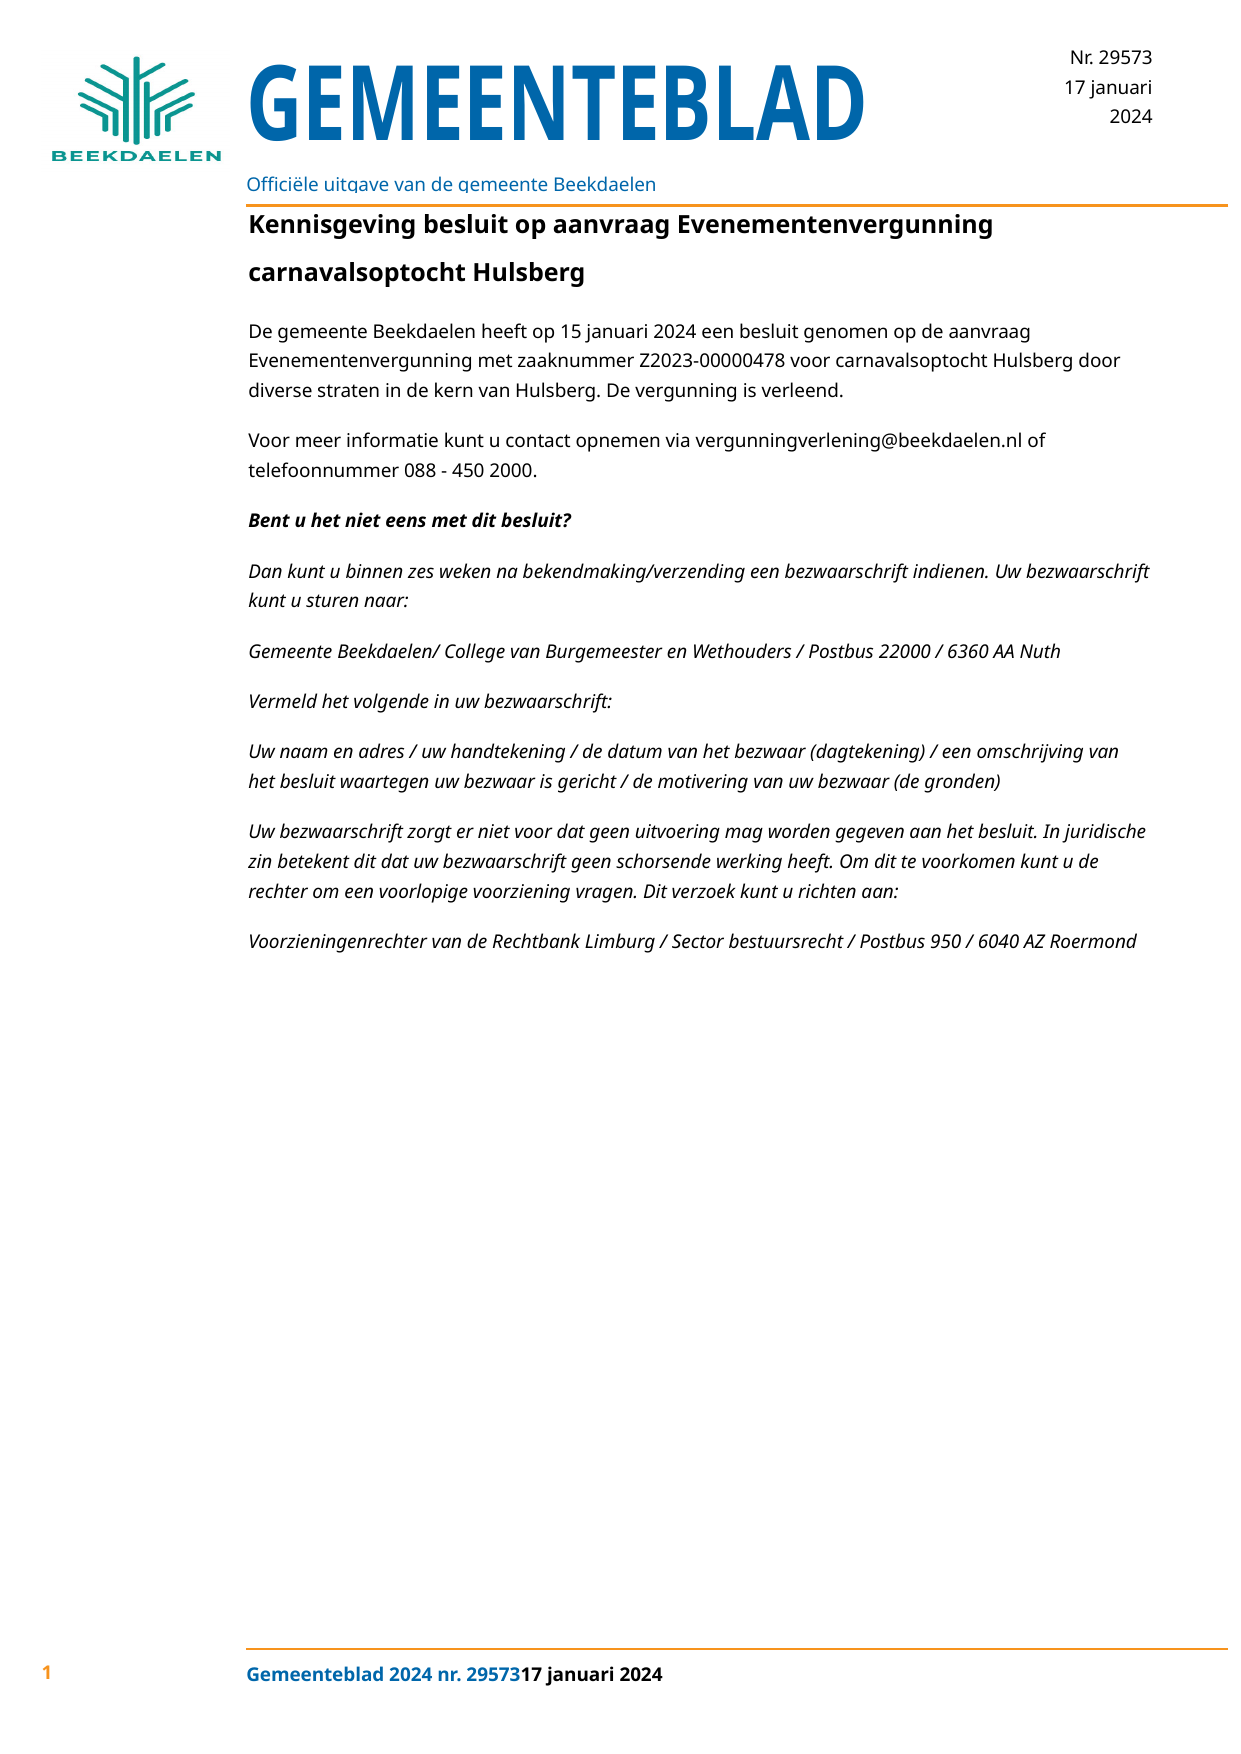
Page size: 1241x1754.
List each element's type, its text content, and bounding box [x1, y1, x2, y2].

text Uw bezwaarschrift zorgt er niet voor dat geen uitvoering mag worden gegeven aan het besluit. In juridische zin betekent dit dat uw bezwaarschrift geen schorsende werking heeft. Om dit te voorkomen kunt u de rechter om een voorlopige voorziening vragen. Dit verzoek kunt u richten aan: [248, 819, 1152, 904]
text Gemeente Beekdaelen/ College van Burgemeester en Wethouders / Postbus 22000 / 6360 AA Nuth [248, 638, 1152, 664]
text Kennisgeving besluit op aanvraag Evenementenvergunning carnavalsoptocht Hulsberg [248, 207, 1152, 288]
text Vermeld het volgende in uw bezwaarschrift: [248, 688, 1152, 714]
text Uw naam en adres / uw handtekening / de datum van het bezwaar (dagtekening) / een omschrijving van het besluit waartegen uw bezwaar is gericht / de motivering van uw bezwaar (de gronden) [248, 739, 1152, 794]
text Dan kunt u binnen zes weken na bekendmaking/verzending een bezwaarschrift indienen. Uw bezwaarschrift kunt u sturen naar: [248, 558, 1152, 613]
picture [41, 47, 231, 172]
text Bent u het niet eens met dit besluit? [248, 507, 1152, 533]
text Voorzieningenrechter van de Rechtbank Limburg / Sector bestuursrecht / Postbus 950 / 6040 AZ Roermond [248, 928, 1152, 954]
text De gemeente Beekdaelen heeft op 15 januari 2024 een besluit genomen op de aanvraag Evenementenvergunning met zaaknummer Z2023-00000478 voor carnavalsoptocht Hulsberg door diverse straten in de kern van Hulsberg. De vergunning is verleend. [248, 318, 1152, 403]
text Voor meer informatie kunt u contact opnemen via vergunningverlening@beekdaelen.nl of telefoonnummer 088 - 450 2000. [248, 427, 1152, 483]
